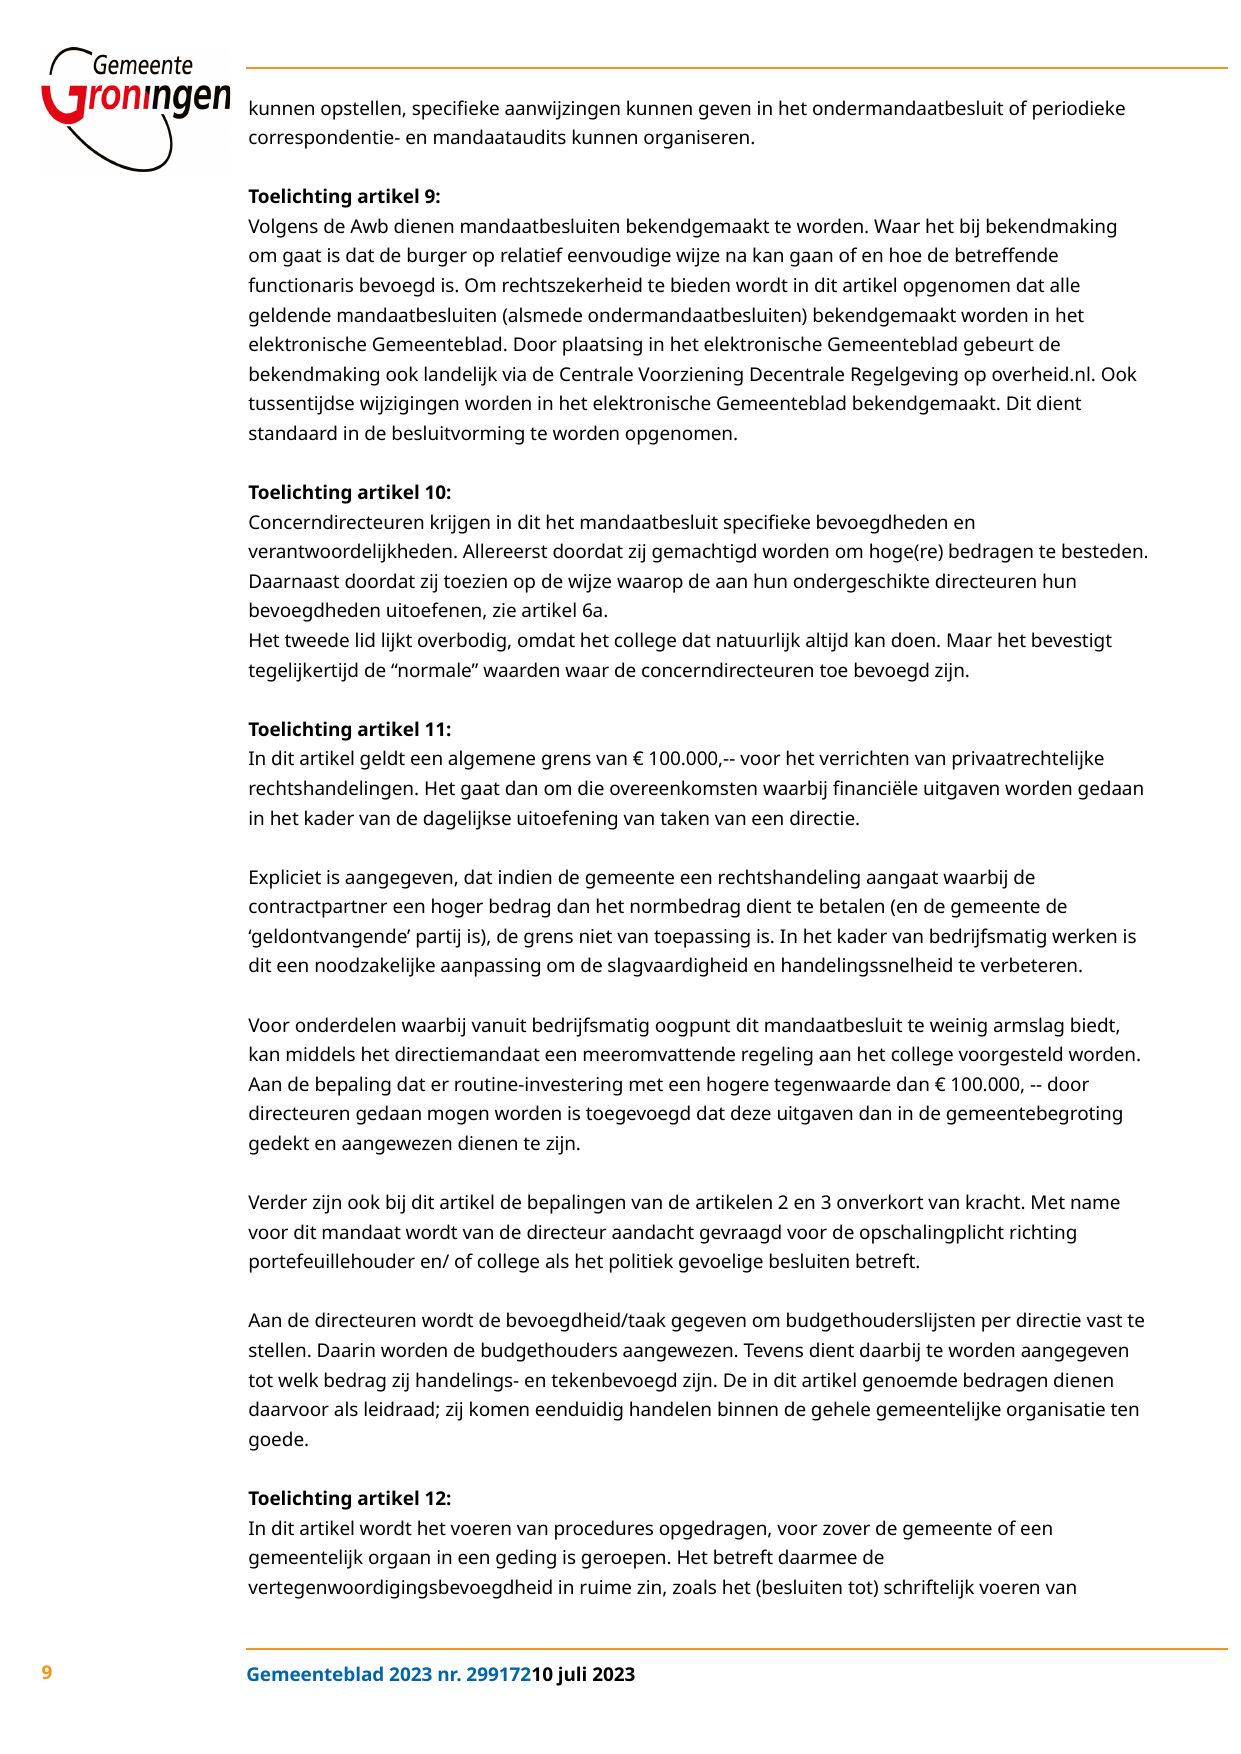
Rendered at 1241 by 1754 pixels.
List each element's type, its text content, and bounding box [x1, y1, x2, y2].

text Expliciet is aangegeven, dat indien de gemeente een rechtshandeling aangaat waarbij de contractpartner een hoger bedrag dan het normbedrag dient te betalen (en de gemeente de [248, 864, 1152, 919]
text Concerndirecteuren krijgen in dit het mandaatbesluit specifieke bevoegdheden en verantwoordelijkheden. Allereerst doordat zij gemachtigd worden om hoge(re) bedragen te besteden. Daarnaast doordat zij toezien op de wijze waarop de aan hun ondergeschikte directeuren hun bevoegdheden uitoefenen, zie artikel 6a. [248, 509, 1152, 623]
text Toelichting artikel 9: [248, 183, 1152, 209]
text Verder zijn ook bij dit artikel de bepalingen van de artikelen 2 en 3 onverkort van kracht. Met name voor dit mandaat wordt van de directeur aandacht gevraagd voor de opschalingplicht richting portefeuillehouder en/ of college als het politiek gevoelige besluiten betreft. [248, 1189, 1152, 1274]
text kunnen opstellen, specifieke aanwijzingen kunnen geven in het ondermandaatbesluit of periodieke correspondentie- en mandaataudits kunnen organiseren. [248, 95, 1152, 150]
text In dit artikel wordt het voeren van procedures opgedragen, voor zover de gemeente of een gemeentelijk orgaan in een geding is geroepen. Het betreft daarmee de vertegenwoordigingsbevoegdheid in ruime zin, zoals het (besluiten tot) schriftelijk voeren van [248, 1515, 1152, 1600]
text Toelichting artikel 11: [248, 716, 1152, 742]
text ‘geldontvangende’ partij is), de grens niet van toepassing is. In het kader van bedrijfsmatig werken is dit een noodzakelijke aanpassing om de slagvaardigheid en handelingssnelheid te verbeteren. [248, 923, 1152, 978]
text Toelichting artikel 12: [248, 1485, 1152, 1511]
text Voor onderdelen waarbij vanuit bedrijfsmatig oogpunt dit mandaatbesluit te weinig armslag biedt, kan middels het directiemandaat een meeromvattende regeling aan het college voorgesteld worden. [248, 1012, 1152, 1067]
text Het tweede lid lijkt overbodig, omdat het college dat natuurlijk altijd kan doen. Maar het bevestigt tegelijkertijd de “normale” waarden waar de concerndirecteuren toe bevoegd zijn. [248, 627, 1152, 683]
text Toelichting artikel 10: [248, 479, 1152, 505]
picture [41, 47, 231, 172]
text Volgens de Awb dienen mandaatbesluiten bekendgemaakt te worden. Waar het bij bekendmaking om gaat is dat de burger op relatief eenvoudige wijze na kan gaan of en hoe de betreffende functionaris bevoegd is. Om rechtszekerheid te bieden wordt in dit artikel opgenomen dat alle geldende mandaatbesluiten (alsmede ondermandaatbesluiten) bekendgemaakt worden in het elektronische Gemeenteblad. Door plaatsing in het elektronische Gemeenteblad gebeurt de bekendmaking ook landelijk via de Centrale Voorziening Decentrale Regelgeving op overheid.nl. Ook tussentijdse wijzigingen worden in het elektronische Gemeenteblad bekendgemaakt. Dit dient standaard in de besluitvorming te worden opgenomen. [248, 213, 1152, 446]
text Aan de directeuren wordt de bevoegdheid/taak gegeven om budgethouderslijsten per directie vast te stellen. Daarin worden de budgethouders aangewezen. Tevens dient daarbij te worden aangegeven tot welk bedrag zij handelings- en tekenbevoegd zijn. De in dit artikel genoemde bedragen dienen daarvoor als leidraad; zij komen eenduidig handelen binnen de gehele gemeentelijke organisatie ten goede. [248, 1308, 1152, 1452]
text In dit artikel geldt een algemene grens van € 100.000,-- voor het verrichten van privaatrechtelijke rechtshandelingen. Het gaat dan om die overeenkomsten waarbij financiële uitgaven worden gedaan in het kader van de dagelijkse uitoefening van taken van een directie. [248, 746, 1152, 831]
text Aan de bepaling dat er routine-investering met een hogere tegenwaarde dan € 100.000, -- door directeuren gedaan mogen worden is toegevoegd dat deze uitgaven dan in de gemeentebegroting gedekt en aangewezen dienen te zijn. [248, 1071, 1152, 1156]
